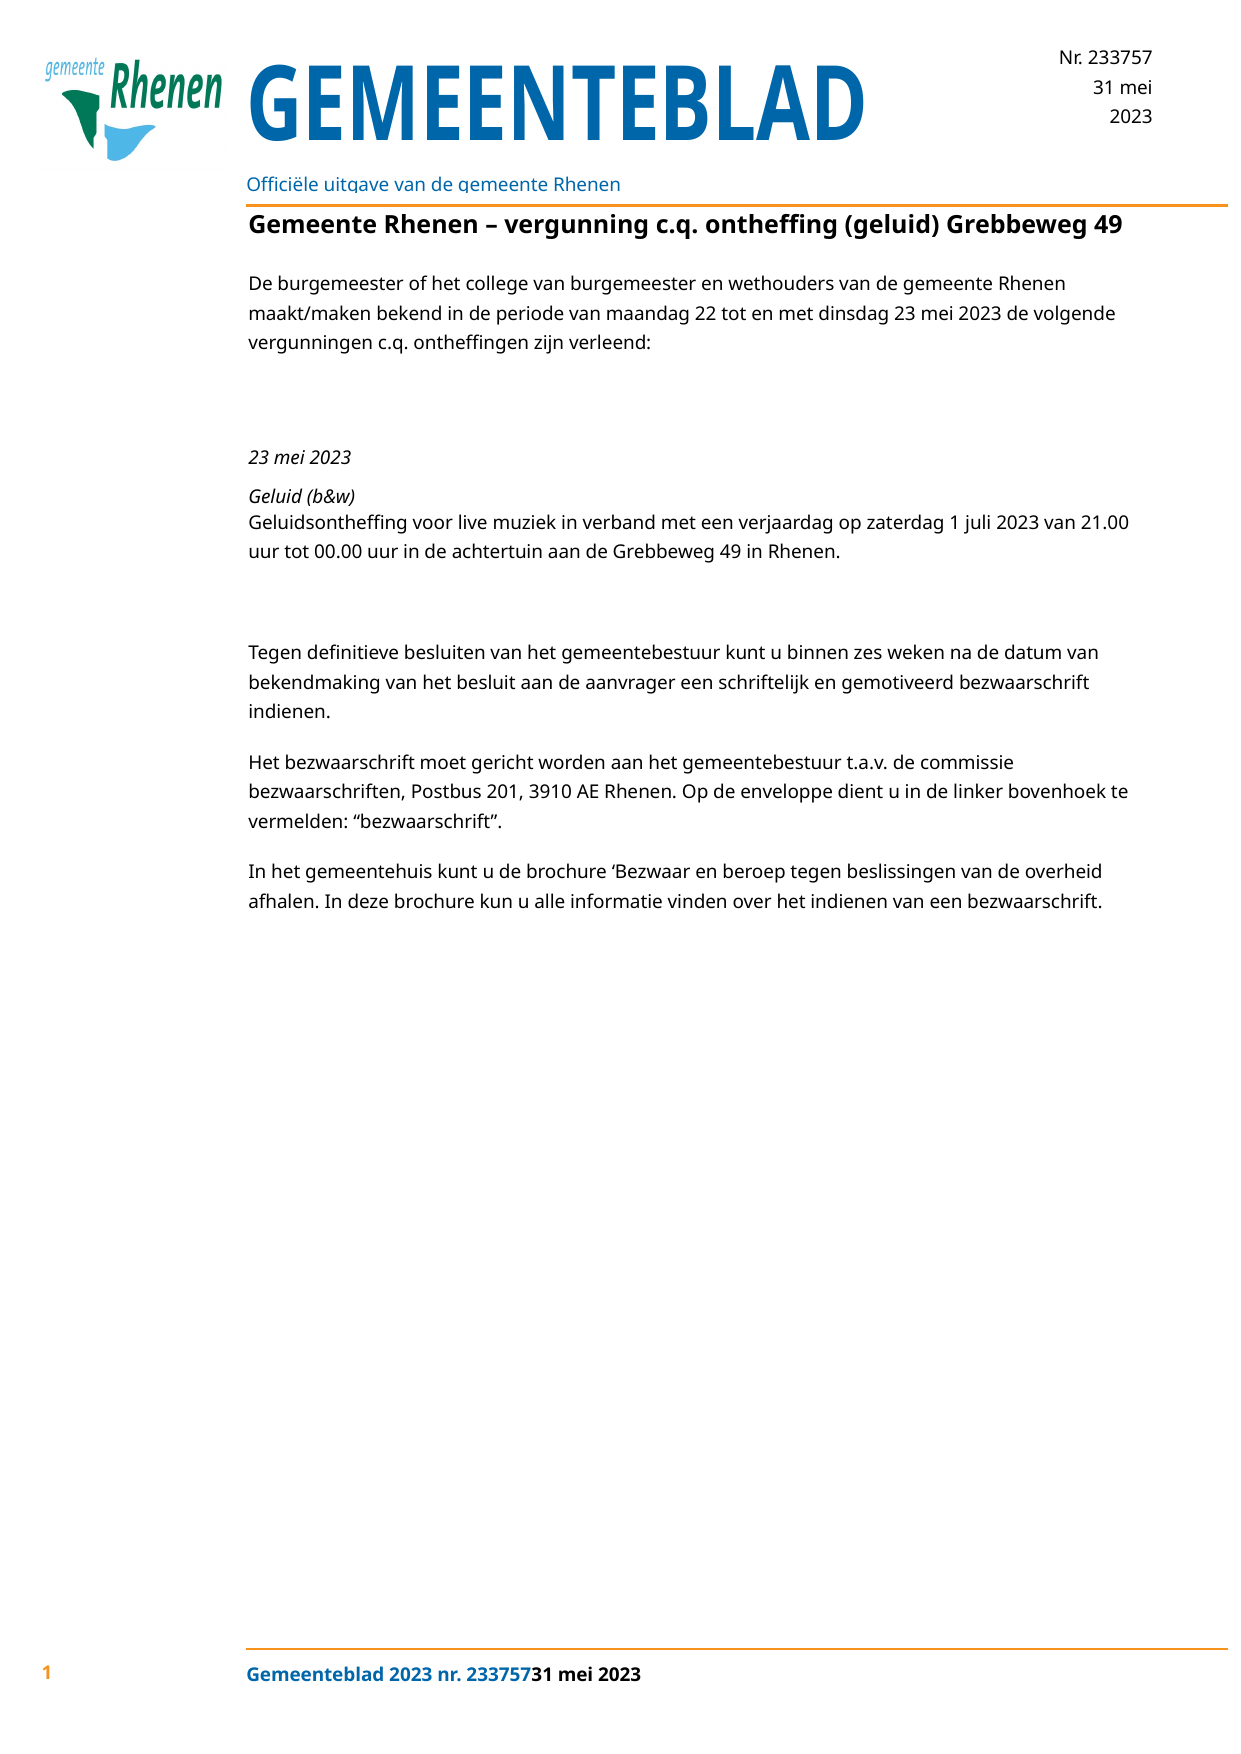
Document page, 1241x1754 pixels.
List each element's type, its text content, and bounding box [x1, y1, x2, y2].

text De burgemeester of het college van burgemeester en wethouders van de gemeente Rhenen maakt/maken bekend in de periode van maandag 22 tot en met dinsdag 23 mei 2023 de volgende vergunningen c.q. ontheffingen zijn verleend: [248, 270, 1152, 355]
text 23 mei 2023 [248, 444, 1152, 469]
text Tegen definitieve besluiten van het gemeentebestuur kunt u binnen zes weken na de datum van bekendmaking van het besluit aan de aanvrager een schriftelijk en gemotiveerd bezwaarschrift indienen. [248, 639, 1152, 724]
text In het gemeentehuis kunt u de brochure ‘Bezwaar en beroep tegen beslissingen van de overheid afhalen. In deze brochure kun u alle informatie vinden over het indienen van een bezwaarschrift. [248, 858, 1152, 914]
text Gemeente Rhenen – vergunning c.q. ontheffing (geluid) Grebbeweg 49 [248, 207, 1152, 241]
text Geluid (b&w) [248, 483, 1152, 509]
text Het bezwaarschrift moet gericht worden aan het gemeentebestuur t.a.v. de commissie bezwaarschriften, Postbus 201, 3910 AE Rhenen. Op de enveloppe dient u in de linker bovenhoek te vermelden: “bezwaarschrift”. [248, 749, 1152, 834]
picture [41, 47, 231, 172]
text Geluidsontheffing voor live muziek in verband met een verjaardag op zaterdag 1 juli 2023 van 21.00 uur tot 00.00 uur in de achtertuin aan de Grebbeweg 49 in Rhenen. [248, 509, 1152, 564]
